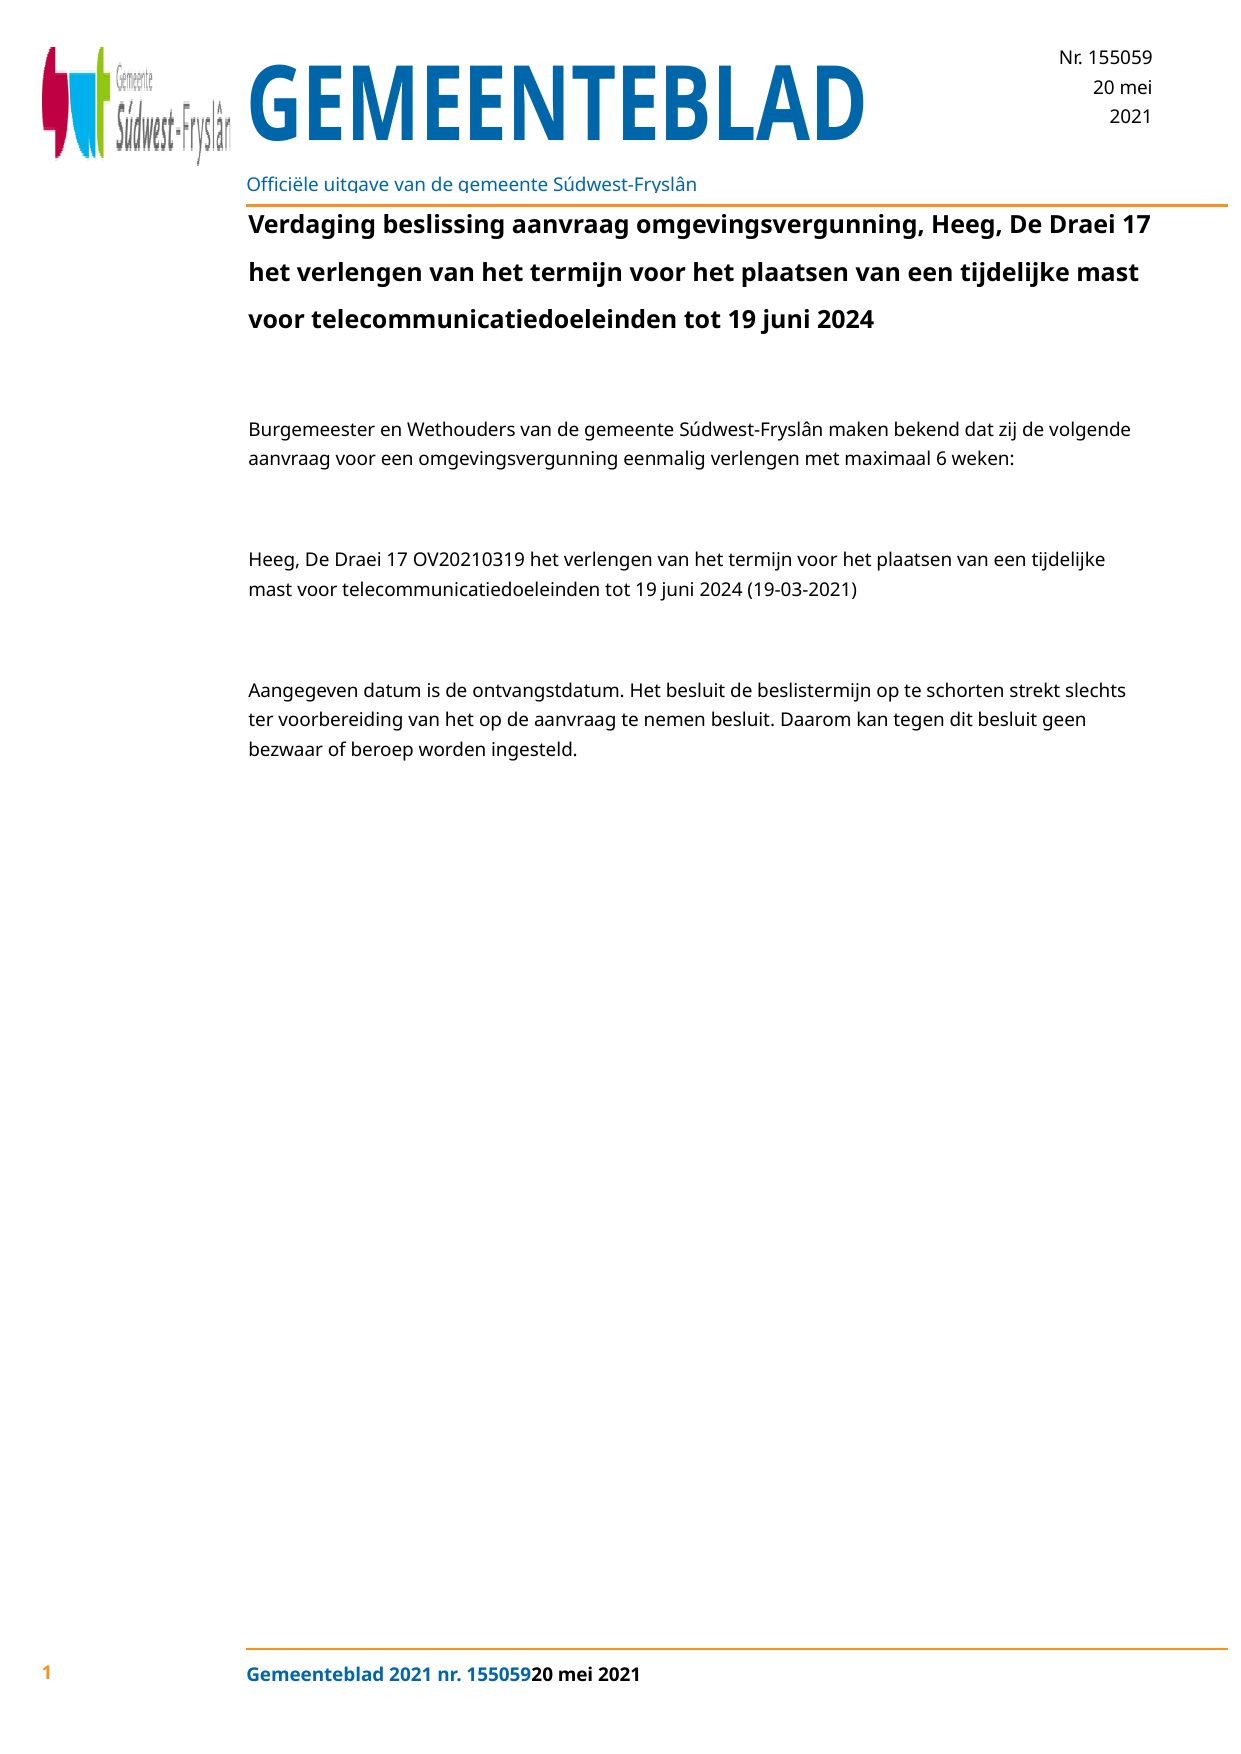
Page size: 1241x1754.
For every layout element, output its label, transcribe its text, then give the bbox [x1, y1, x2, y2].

picture [41, 47, 231, 172]
text Heeg, De Draei 17 OV20210319 het verlengen van het termijn voor het plaatsen van een tijdelijke mast voor telecommunicatiedoeleinden tot 19 juni 2024 (19-03-2021) [248, 546, 1152, 602]
text Aangegeven datum is de ontvangstdatum. Het besluit de beslistermijn op te schorten strekt slechts ter voorbereiding van het op de aanvraag te nemen besluit. Daarom kan tegen dit besluit geen bezwaar of beroep worden ingesteld. [248, 677, 1152, 762]
text Burgemeester en Wethouders van de gemeente Súdwest-Fryslân maken bekend dat zij de volgende aanvraag voor een omgevingsvergunning eenmalig verlengen met maximaal 6 weken: [248, 416, 1152, 471]
text Verdaging beslissing aanvraag omgevingsvergunning, Heeg, De Draei 17 het verlengen van het termijn voor het plaatsen van een tijdelijke mast voor telecommunicatiedoeleinden tot 19 juni 2024 [248, 207, 1152, 336]
